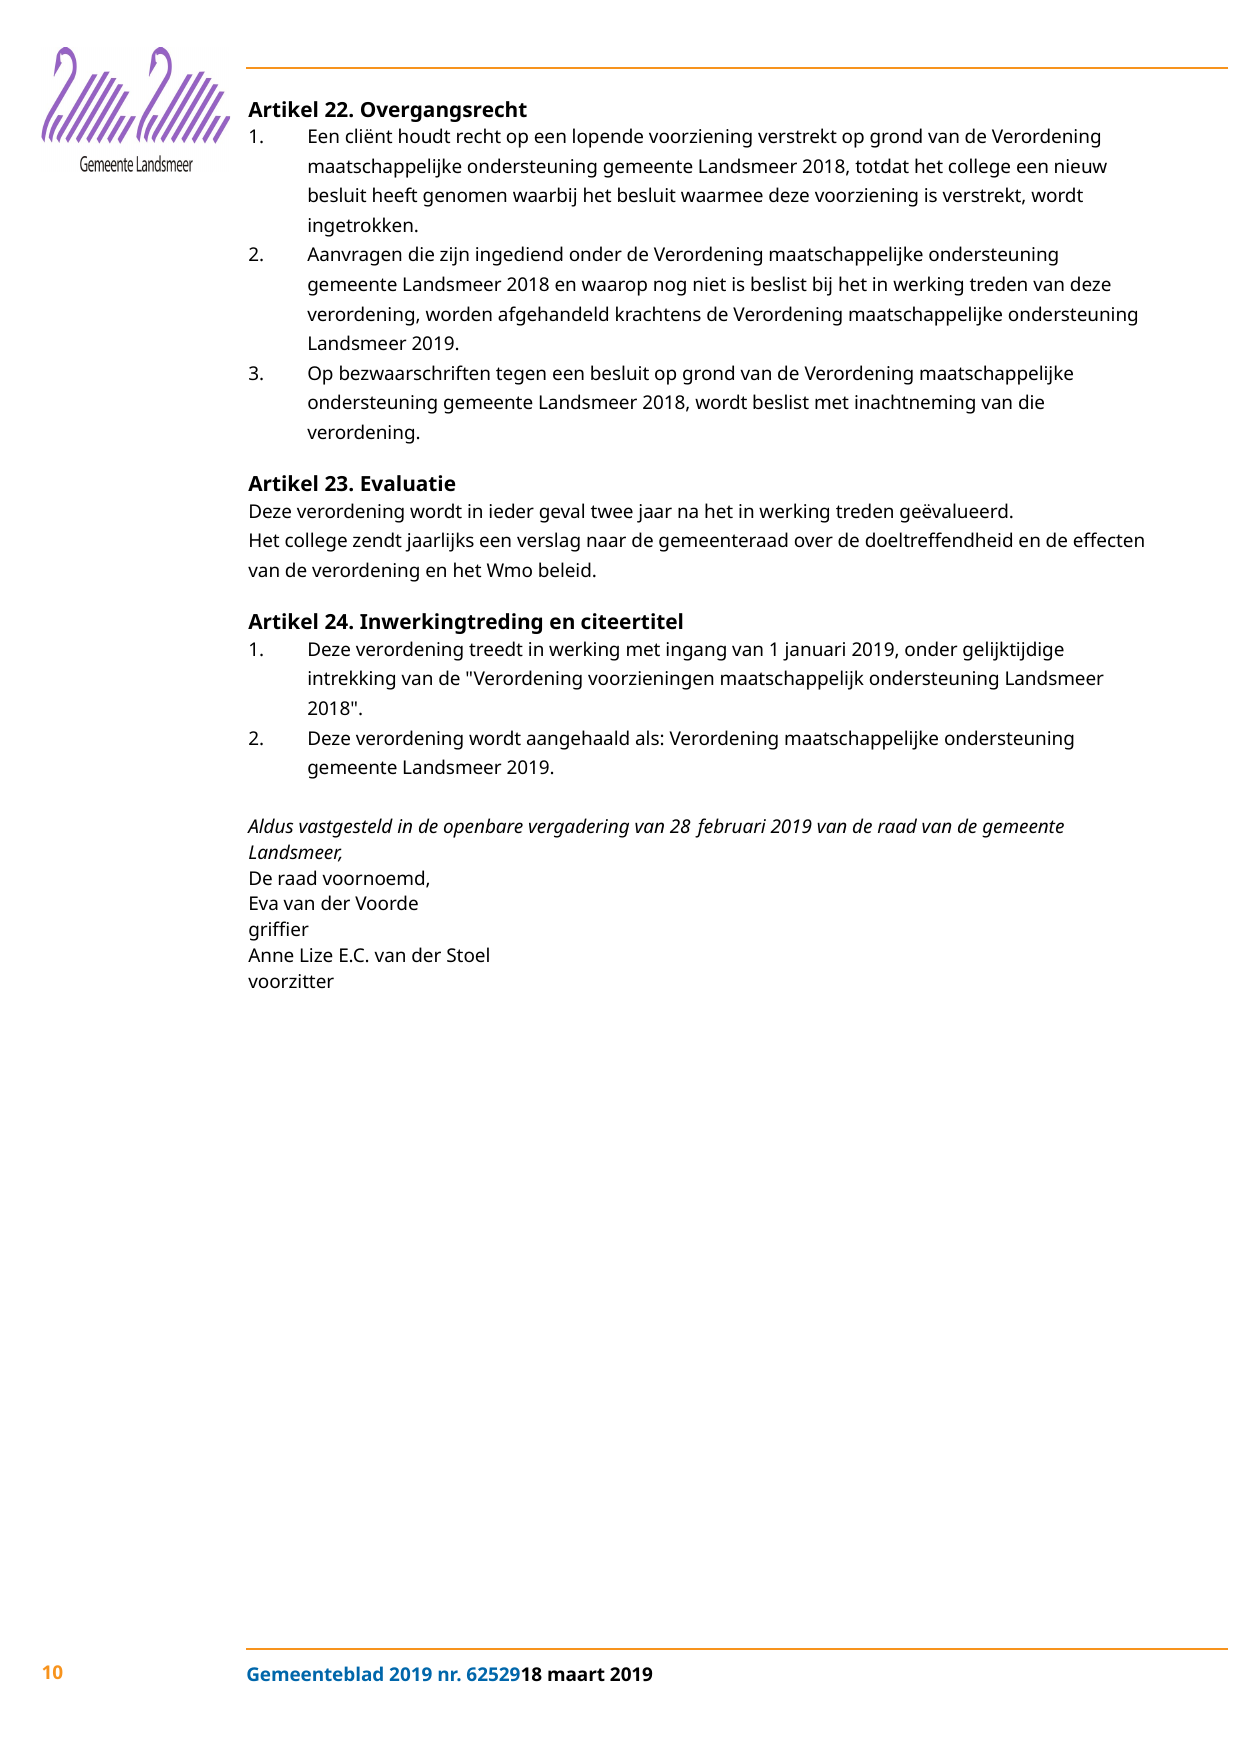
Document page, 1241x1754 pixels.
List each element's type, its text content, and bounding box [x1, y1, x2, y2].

text Artikel 24. Inwerkingtreding en citeertitel [248, 607, 1152, 636]
list Aanvragen die zijn ingediend onder de Verordening maatschappelijke ondersteuning gemeente Landsmeer 2018 en waarop nog niet is beslist bij het in werking treden van deze verordening, worden afgehandeld krachtens de Verordening maatschappelijke ondersteuning Landsmeer 2019. [248, 242, 1152, 356]
text voorzitter [248, 968, 1152, 993]
list Deze verordening treedt in werking met ingang van 1 januari 2019, onder gelijktijdige intrekking van de "Verordening voorzieningen maatschappelijk ondersteuning Landsmeer 2018". [248, 636, 1152, 721]
text Eva van der Voorde [248, 891, 1152, 916]
text Deze verordening wordt in ieder geval twee jaar na het in werking treden geëvalueerd. [248, 498, 1152, 524]
text Artikel 22. Overgangsrecht [248, 95, 1152, 123]
list Op bezwaarschriften tegen een besluit op grond van de Verordening maatschappelijke ondersteuning gemeente Landsmeer 2018, wordt beslist met inachtneming van die verordening. [248, 360, 1152, 445]
list Deze verordening wordt aangehaald als: Verordening maatschappelijke ondersteuning gemeente Landsmeer 2019. [248, 725, 1152, 780]
list Een cliënt houdt recht op een lopende voorziening verstrekt op grond van de Verordening maatschappelijke ondersteuning gemeente Landsmeer 2018, totdat het college een nieuw besluit heeft genomen waarbij het besluit waarmee deze voorziening is verstrekt, wordt ingetrokken. [248, 123, 1152, 238]
text griffier [248, 916, 1152, 942]
text Het college zendt jaarlijks een verslag naar de gemeenteraad over de doeltreffendheid en de effecten van de verordening en het Wmo beleid. [248, 527, 1152, 583]
picture [41, 47, 231, 172]
text Anne Lize E.C. van der Stoel [248, 942, 1152, 968]
text Aldus vastgesteld in de openbare vergadering van 28 februari 2019 van de raad van de gemeente Landsmeer, [248, 813, 1152, 865]
text De raad voornoemd, [248, 865, 1152, 891]
text Artikel 23. Evaluatie [248, 469, 1152, 498]
